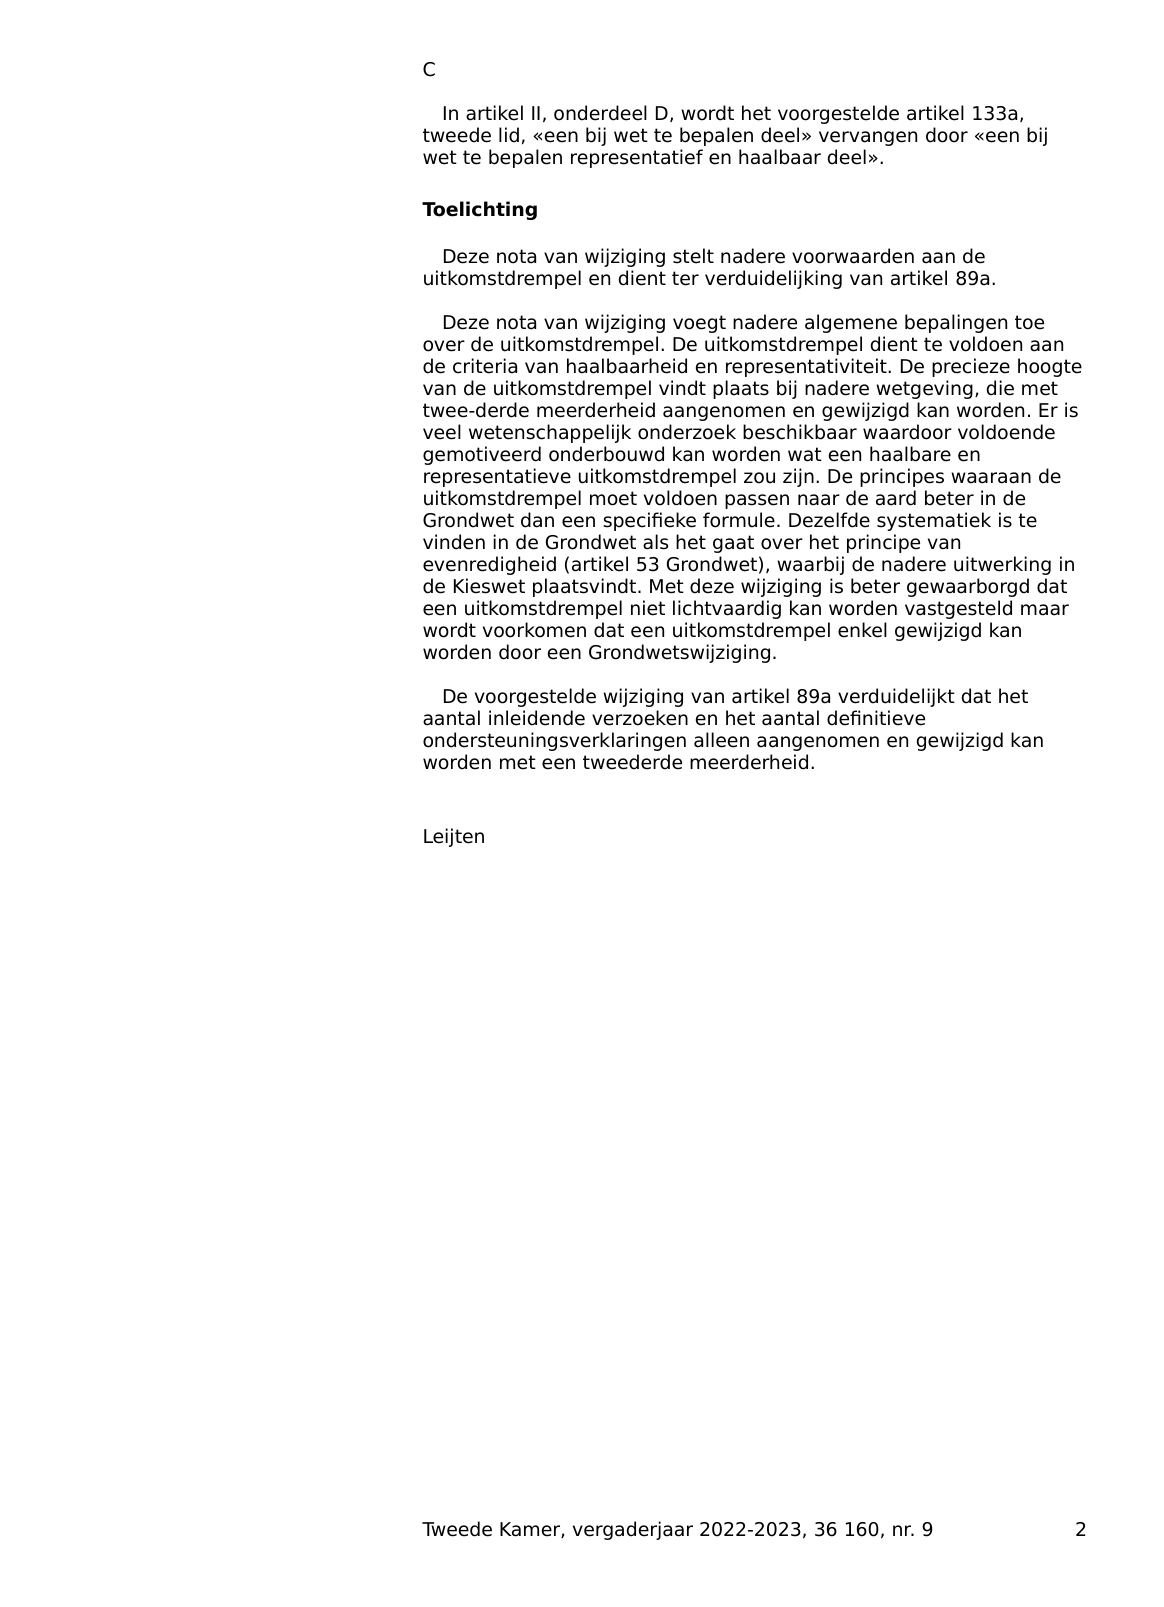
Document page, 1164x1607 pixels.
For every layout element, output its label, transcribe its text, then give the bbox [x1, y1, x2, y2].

text Deze nota van wijziging stelt nadere voorwaarden aan de uitkomstdrempel en dient ter verduidelijking van artikel 89a. [422, 246, 1087, 290]
subtitle Toelichting [422, 199, 1087, 221]
text De voorgestelde wijziging van artikel 89a verduidelijkt dat het aantal inleidende verzoeken en het aantal definitieve ondersteuningsverklaringen alleen aangenomen en gewijzigd kan worden met een tweederde meerderheid. [422, 686, 1087, 774]
subtitle C [422, 59, 1087, 81]
text Deze nota van wijziging voegt nadere algemene bepalingen toe over de uitkomstdrempel. De uitkomstdrempel dient te voldoen aan de criteria van haalbaarheid en representativiteit. De precieze hoogte van de uitkomstdrempel vindt plaats bij nadere wetgeving, die met twee-derde meerderheid aangenomen en gewijzigd kan worden. Er is veel wetenschappelijk onderzoek beschikbaar waardoor voldoende gemotiveerd onderbouwd kan worden wat een haalbare en representatieve uitkomstdrempel zou zijn. De principes waaraan de uitkomstdrempel moet voldoen passen naar de aard beter in de Grondwet dan een specifieke formule. Dezelfde systematiek is te vinden in de Grondwet als het gaat over het principe van evenredigheid (artikel 53 Grondwet), waarbij de nadere uitwerking in de Kieswet plaatsvindt. Met deze wijziging is beter gewaarborgd dat een uitkomstdrempel niet lichtvaardig kan worden vastgesteld maar wordt voorkomen dat een uitkomstdrempel enkel gewijzigd kan worden door een Grondwetswijziging. [422, 312, 1087, 664]
text In artikel II, onderdeel D, wordt het voorgestelde artikel 133a, tweede lid, «een bij wet te bepalen deel» vervangen door «een bij wet te bepalen representatief en haalbaar deel». [422, 103, 1087, 169]
text Leijten [422, 804, 1087, 848]
